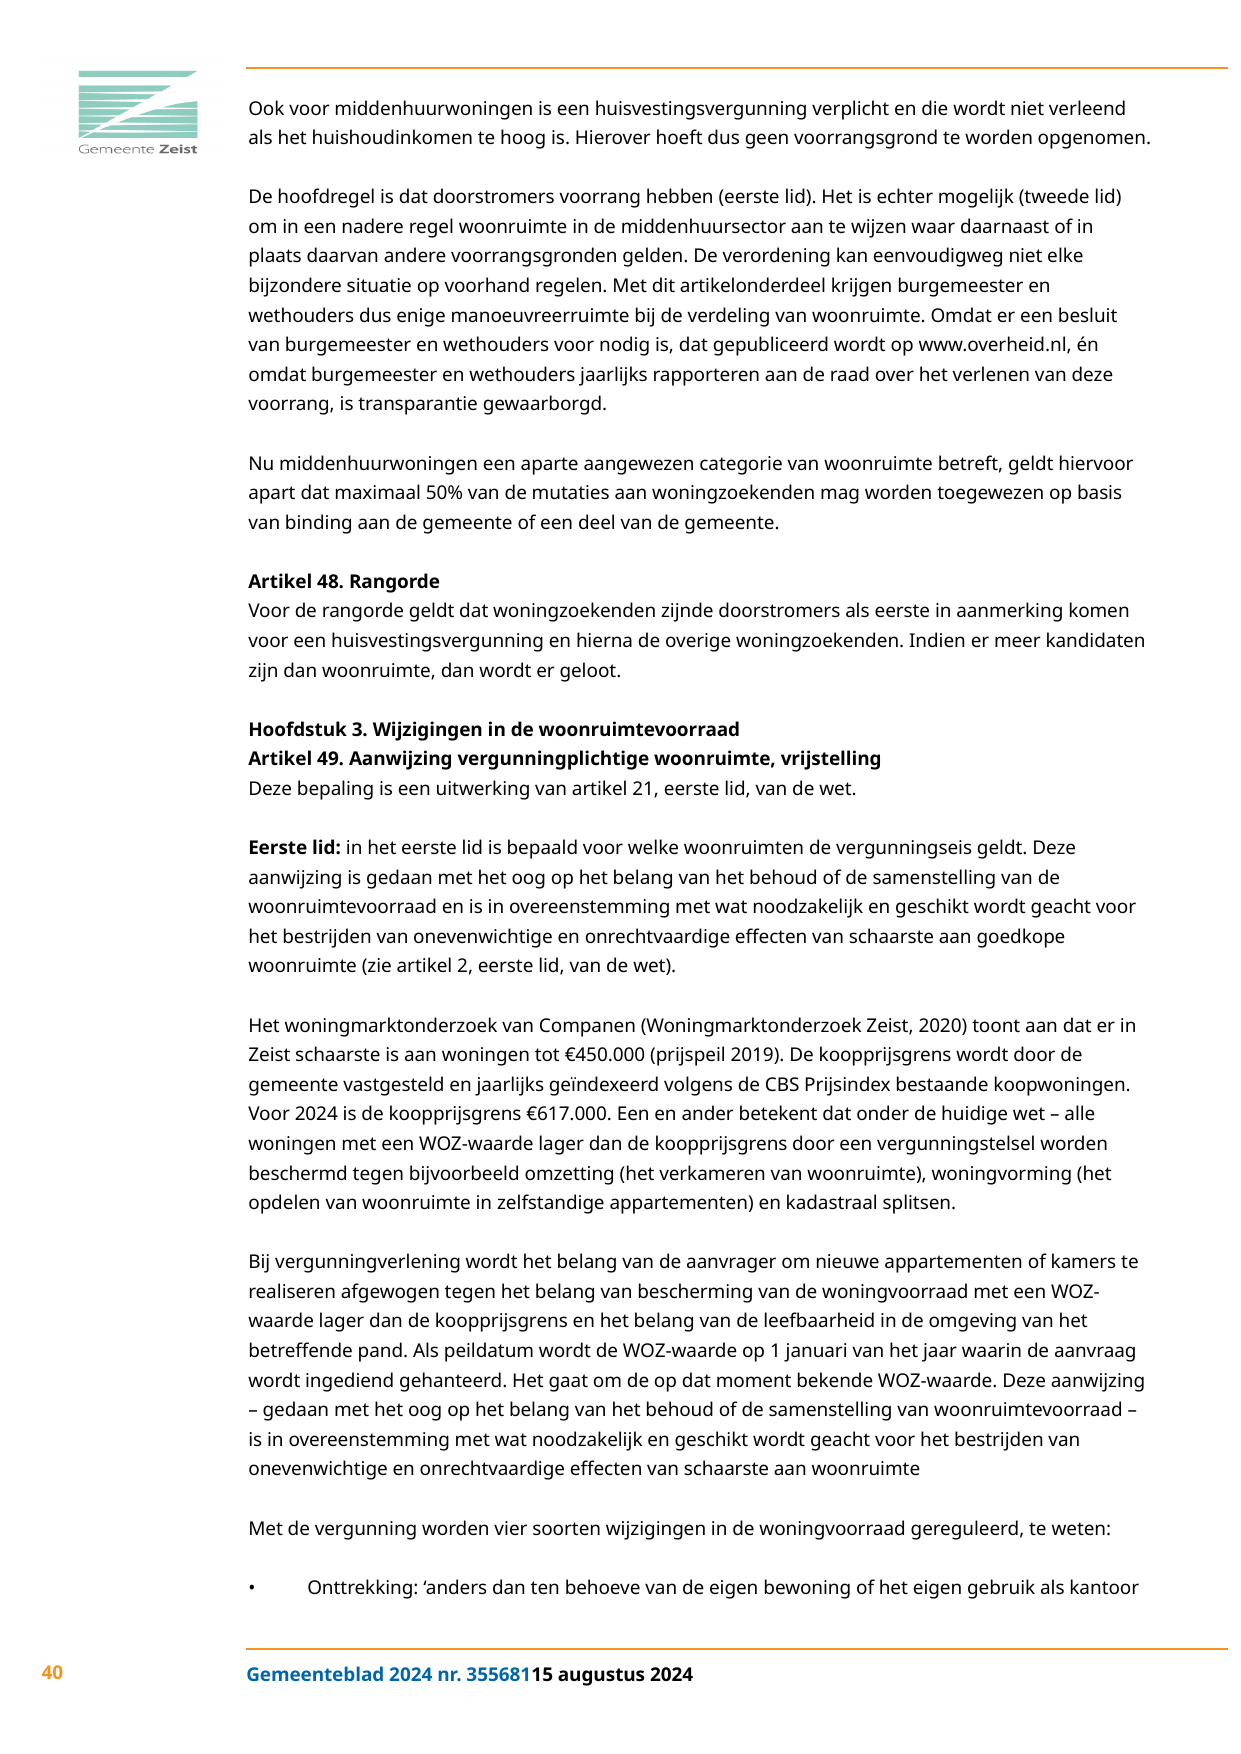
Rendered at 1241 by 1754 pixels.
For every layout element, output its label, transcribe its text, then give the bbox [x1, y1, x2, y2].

text Voor de rangorde geldt dat woningzoekenden zijnde doorstromers als eerste in aanmerking komen voor een huisvestingsvergunning en hierna de overige woningzoekenden. Indien er meer kandidaten zijn dan woonruimte, dan wordt er geloot. [248, 598, 1152, 683]
text Nu middenhuurwoningen een aparte aangewezen categorie van woonruimte betreft, geldt hiervoor apart dat maximaal 50% van de mutaties aan woningzoekenden mag worden toegewezen op basis van binding aan de gemeente of een deel van de gemeente. [248, 450, 1152, 535]
text Met de vergunning worden vier soorten wijzigingen in de woningvoorraad gereguleerd, te weten: [248, 1515, 1152, 1541]
list Onttrekking: ‘anders dan ten behoeve van de eigen bewoning of het eigen gebruik als kantoor [248, 1574, 1152, 1600]
text Artikel 48. Rangorde [248, 568, 1152, 594]
text De hoofdregel is dat doorstromers voorrang hebben (eerste lid). Het is echter mogelijk (tweede lid) om in een nadere regel woonruimte in de middenhuursector aan te wijzen waar daarnaast of in plaats daarvan andere voorrangsgronden gelden. De verordening kan eenvoudigweg niet elke bijzondere situatie op voorhand regelen. Met dit artikelonderdeel krijgen burgemeester en wethouders dus enige manoeuvreerruimte bij de verdeling van woonruimte. Omdat er een besluit van burgemeester en wethouders voor nodig is, dat gepubliceerd wordt op www.overheid.nl, én omdat burgemeester en wethouders jaarlijks rapporteren aan de raad over het verlenen van deze voorrang, is transparantie gewaarborgd. [248, 183, 1152, 416]
text Deze bepaling is een uitwerking van artikel 21, eerste lid, van de wet. [248, 775, 1152, 801]
text Bij vergunningverlening wordt het belang van de aanvrager om nieuwe appartementen of kamers te realiseren afgewogen tegen het belang van bescherming van de woningvoorraad met een WOZ-waarde lager dan de koopprijsgrens en het belang van de leefbaarheid in de omgeving van het betreffende pand. Als peildatum wordt de WOZ-waarde op 1 januari van het jaar waarin de aanvraag wordt ingediend gehanteerd. Het gaat om de op dat moment bekende WOZ-waarde. Deze aanwijzing – gedaan met het oog op het belang van het behoud of de samenstelling van woonruimtevoorraad – is in overeenstemming met wat noodzakelijk en geschikt wordt geacht voor het bestrijden van onevenwichtige en onrechtvaardige effecten van schaarste aan woonruimte [248, 1248, 1152, 1481]
text Het woningmarktonderzoek van Companen (Woningmarktonderzoek Zeist, 2020) toont aan dat er in Zeist schaarste is aan woningen tot €450.000 (prijspeil 2019). De koopprijsgrens wordt door de gemeente vastgesteld en jaarlijks geïndexeerd volgens de CBS Prijsindex bestaande koopwoningen. Voor 2024 is de koopprijsgrens €617.000. Een en ander betekent dat onder de huidige wet – alle woningen met een WOZ-waarde lager dan de koopprijsgrens door een vergunningstelsel worden beschermd tegen bijvoorbeeld omzetting (het verkameren van woonruimte), woningvorming (het opdelen van woonruimte in zelfstandige appartementen) en kadastraal splitsen. [248, 1012, 1152, 1215]
text Eerste lid: in het eerste lid is bepaald voor welke woonruimten de vergunningseis geldt. Deze aanwijzing is gedaan met het oog op het belang van het behoud of de samenstelling van de woonruimtevoorraad en is in overeenstemming met wat noodzakelijk en geschikt wordt geacht voor het bestrijden van onevenwichtige en onrechtvaardige effecten van schaarste aan goedkope woonruimte (zie artikel 2, eerste lid, van de wet). [248, 834, 1152, 978]
text Ook voor middenhuurwoningen is een huisvestingsvergunning verplicht en die wordt niet verleend als het huishoudinkomen te hoog is. Hierover hoeft dus geen voorrangsgrond te worden opgenomen. [248, 95, 1152, 150]
text Hoofdstuk 3. Wijzigingen in de woonruimtevoorraad [248, 716, 1152, 742]
picture [41, 47, 231, 172]
text Artikel 49. Aanwijzing vergunningplichtige woonruimte, vrijstelling [248, 746, 1152, 771]
